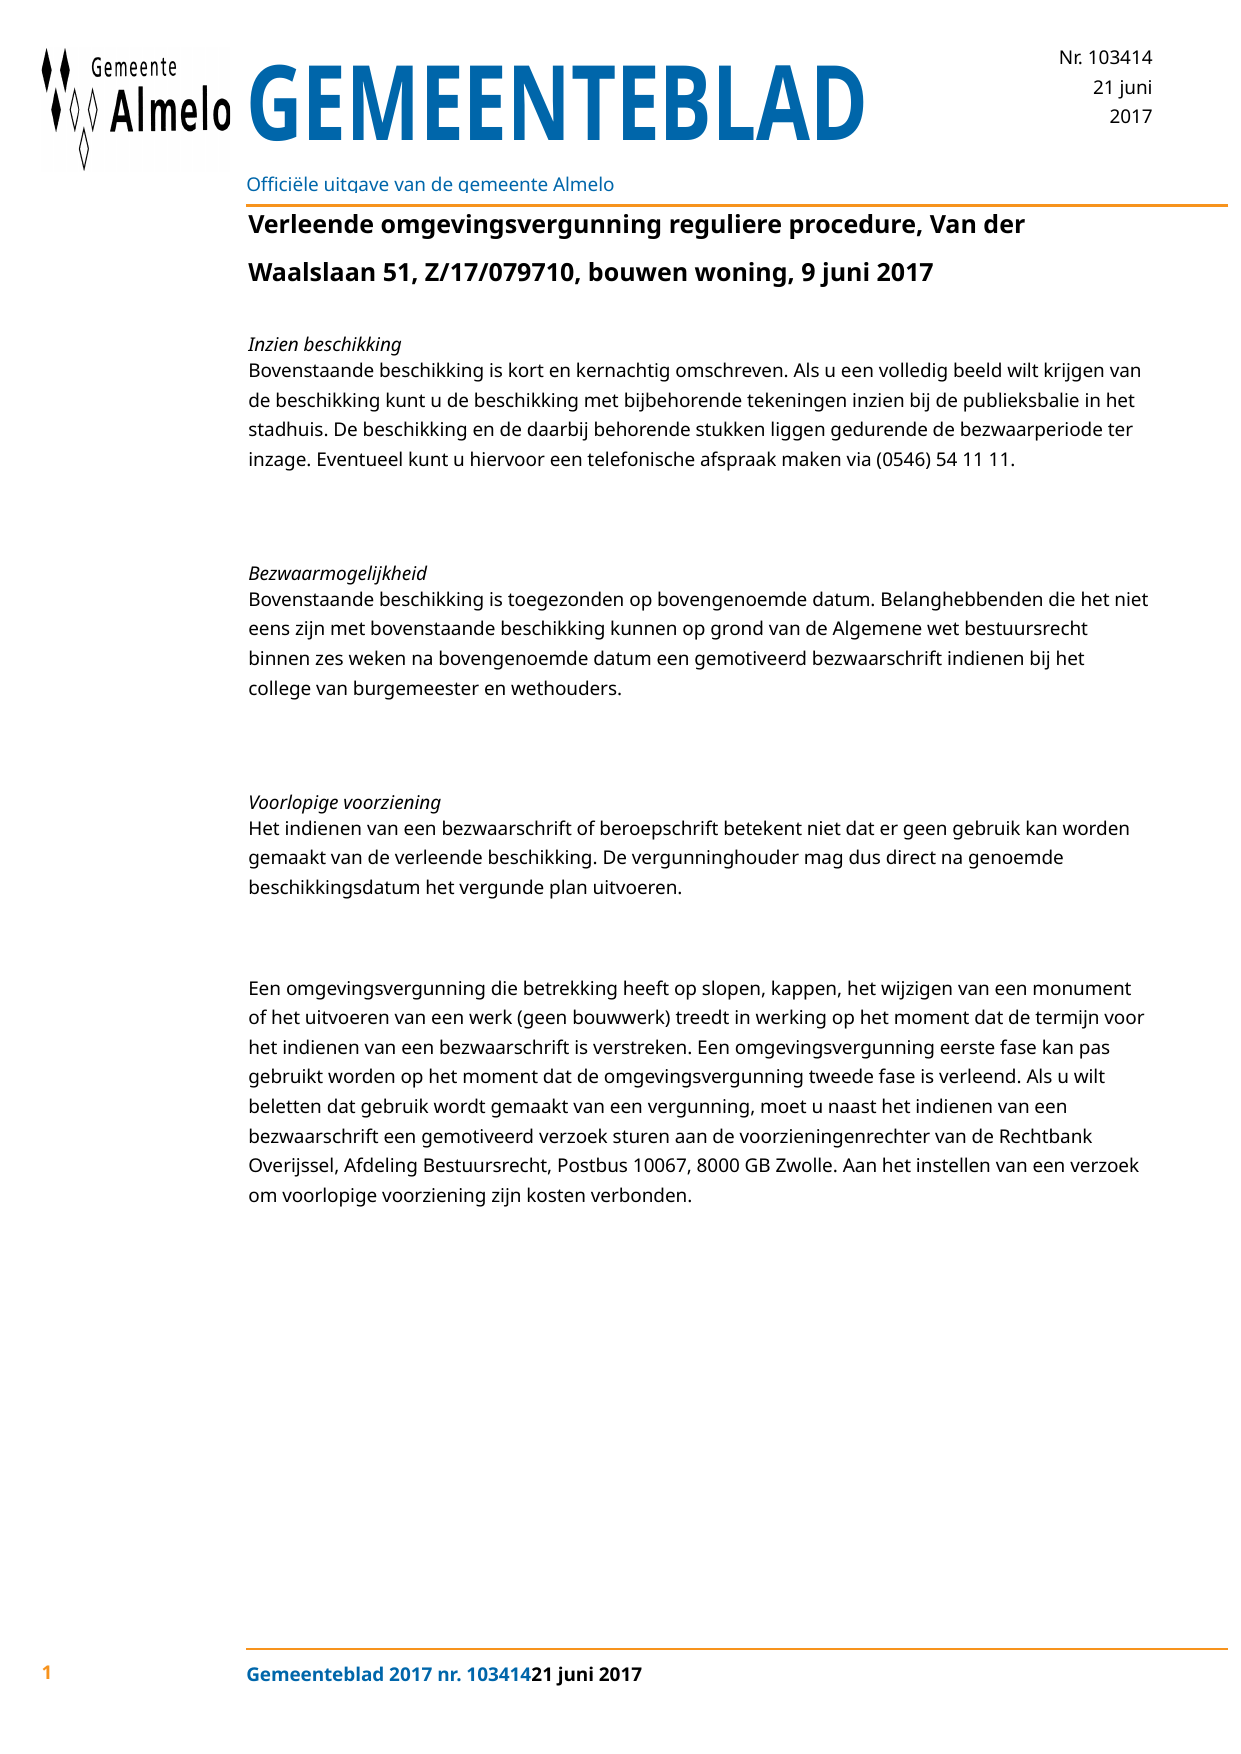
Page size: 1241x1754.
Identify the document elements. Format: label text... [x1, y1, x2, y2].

text Een omgevingsvergunning die betrekking heeft op slopen, kappen, het wijzigen van een monument of het uitvoeren van een werk (geen bouwwerk) treedt in werking op het moment dat de termijn voor het indienen van een bezwaarschrift is verstreken. Een omgevingsvergunning eerste fase kan pas gebruikt worden op het moment dat de omgevingsvergunning tweede fase is verleend. Als u wilt beletten dat gebruik wordt gemaakt van een vergunning, moet u naast het indienen van een bezwaarschrift een gemotiveerd verzoek sturen aan de voorzieningenrechter van de Rechtbank Overijssel, Afdeling Bestuursrecht, Postbus 10067, 8000 GB Zwolle. Aan het instellen van een verzoek om voorlopige voorziening zijn kosten verbonden. [248, 975, 1152, 1208]
text Bovenstaande beschikking is kort en kernachtig omschreven. Als u een volledig beeld wilt krijgen van de beschikking kunt u de beschikking met bijbehorende tekeningen inzien bij de publieksbalie in het stadhuis. De beschikking en de daarbij behorende stukken liggen gedurende de bezwaarperiode ter inzage. Eventueel kunt u hiervoor een telefonische afspraak maken via (0546) 54 11 11. [248, 357, 1152, 472]
text Het indienen van een bezwaarschrift of beroepschrift betekent niet dat er geen gebruik kan worden gemaakt van de verleende beschikking. De vergunninghouder mag dus direct na genoemde beschikkingsdatum het vergunde plan uitvoeren. [248, 815, 1152, 900]
text Verleende omgevingsvergunning reguliere procedure, Van der Waalslaan 51, Z/17/079710, bouwen woning, 9 juni 2017 [248, 207, 1152, 288]
text Voorlopige voorziening [248, 789, 1152, 815]
picture [41, 47, 231, 172]
text Inzien beschikking [248, 331, 1152, 357]
text Bezwaarmogelijkheid [248, 560, 1152, 586]
text Bovenstaande beschikking is toegezonden op bovengenoemde datum. Belanghebbenden die het niet eens zijn met bovenstaande beschikking kunnen op grond van de Algemene wet bestuursrecht binnen zes weken na bovengenoemde datum een gemotiveerd bezwaarschrift indienen bij het college van burgemeester en wethouders. [248, 586, 1152, 701]
